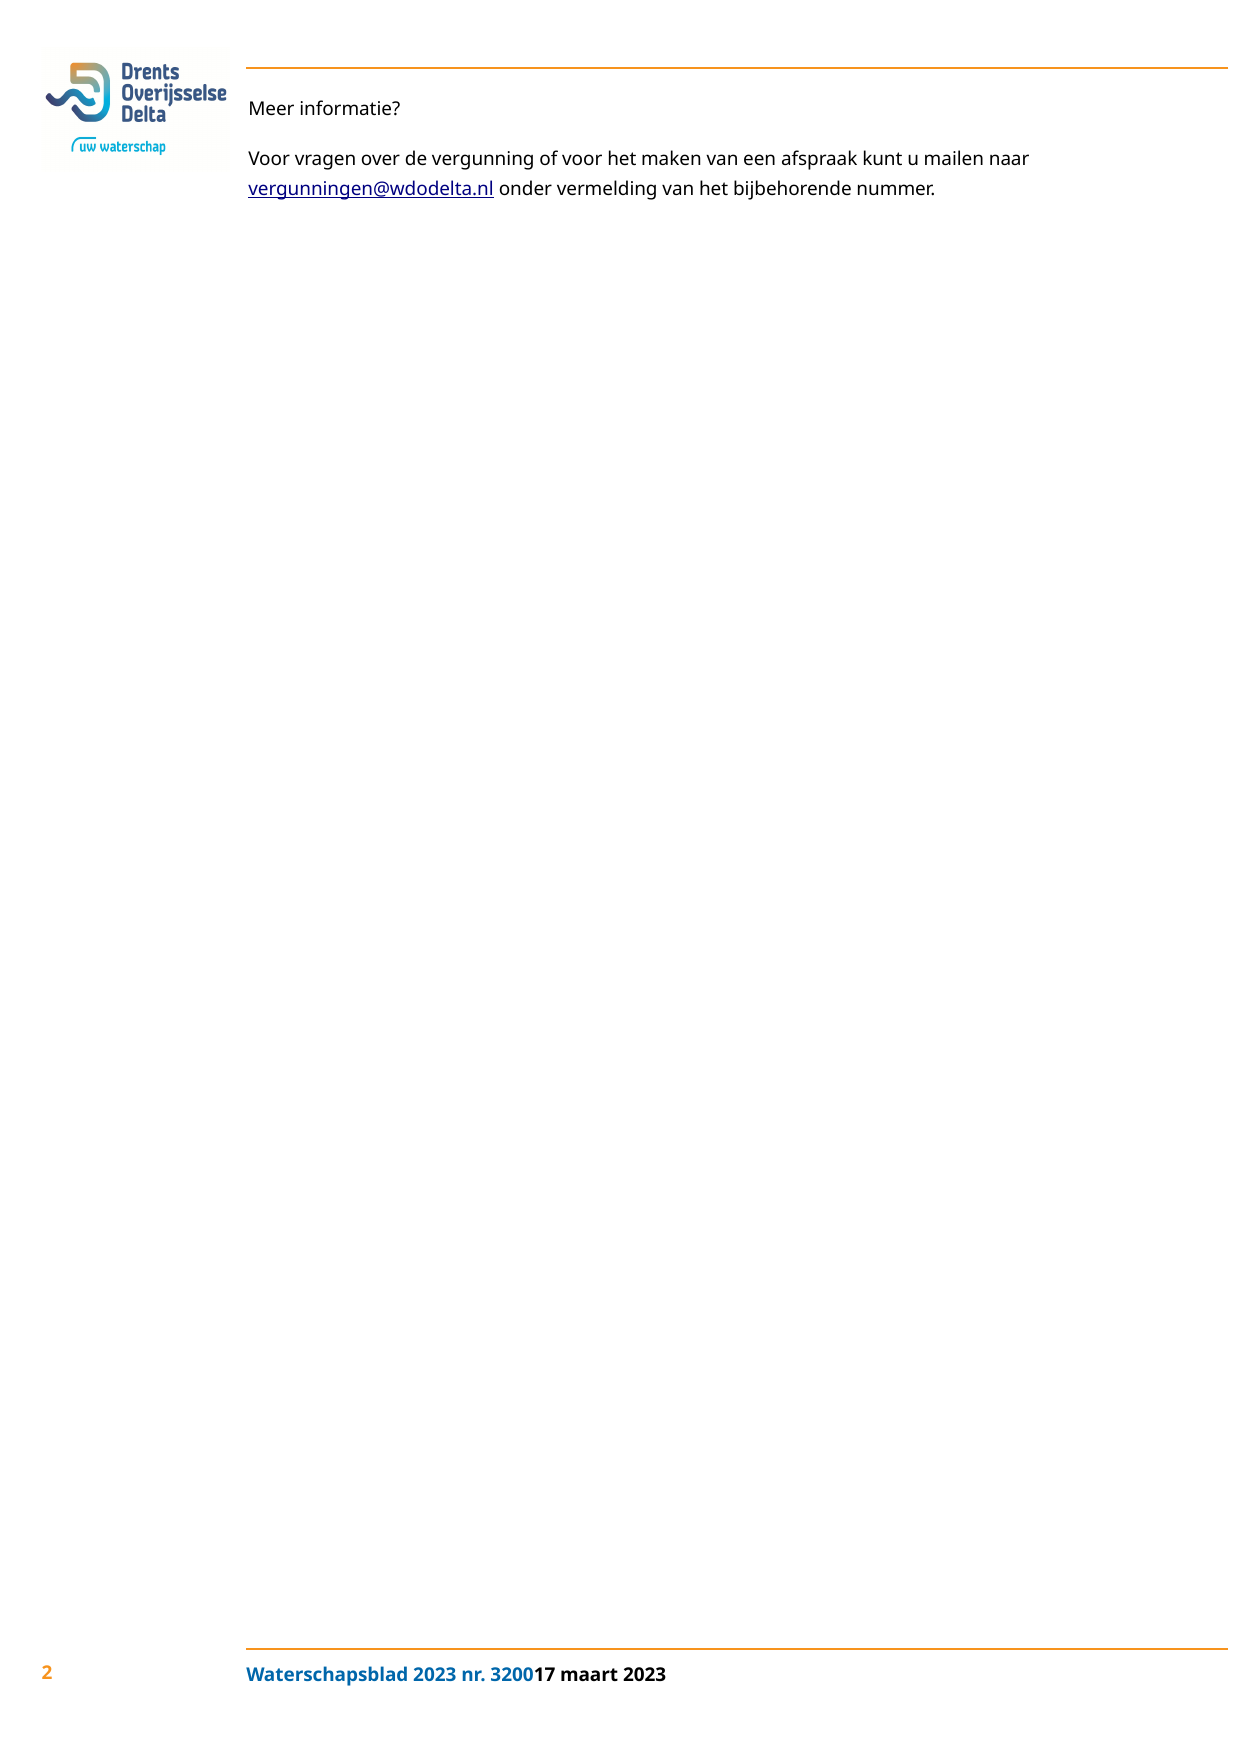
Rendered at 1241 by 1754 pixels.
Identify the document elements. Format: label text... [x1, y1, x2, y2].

text Voor vragen over de vergunning of voor het maken van een afspraak kunt u mailen naar vergunningen@wdodelta.nl onder vermelding van het bijbehorende nummer. [248, 145, 1152, 201]
picture [41, 47, 231, 172]
text Meer informatie? [248, 95, 1152, 121]
